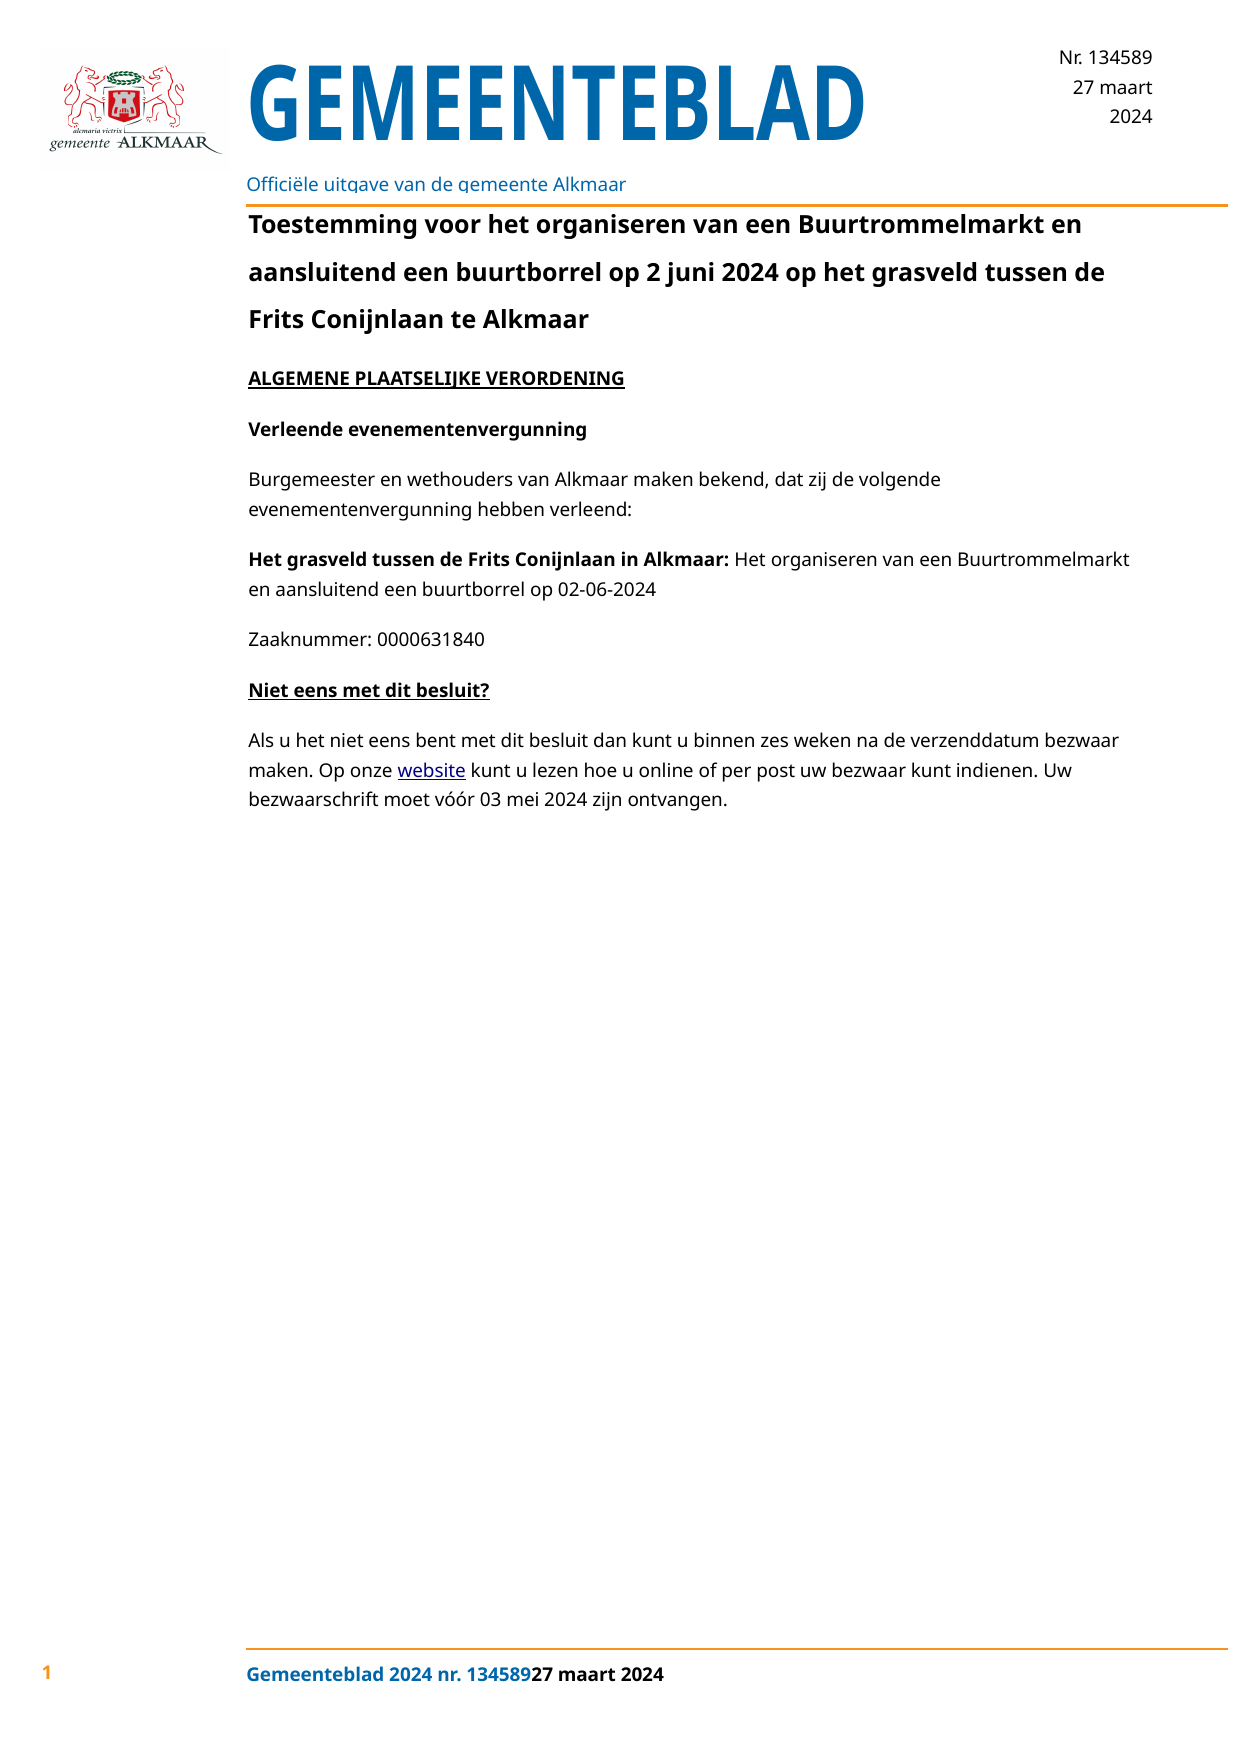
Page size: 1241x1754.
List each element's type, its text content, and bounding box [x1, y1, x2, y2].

text Toestemming voor het organiseren van een Buurtrommelmarkt en aansluitend een buurtborrel op 2 juni 2024 op het grasveld tussen de Frits Conijnlaan te Alkmaar [248, 207, 1152, 336]
text Verleende evenementenvergunning [248, 416, 1152, 442]
picture [41, 47, 231, 172]
text Burgemeester en wethouders van Alkmaar maken bekend, dat zij de volgende evenementenvergunning hebben verleend: [248, 466, 1152, 522]
text Het grasveld tussen de Frits Conijnlaan in Alkmaar: Het organiseren van een Buurtrommelmarkt en aansluitend een buurtborrel op 02-06-2024 [248, 546, 1152, 602]
text Zaaknummer: 0000631840 [248, 626, 1152, 652]
text ALGEMENE PLAATSELIJKE VERORDENING [248, 366, 1152, 391]
text Niet eens met dit besluit? [248, 677, 1152, 702]
text Als u het niet eens bent met dit besluit dan kunt u binnen zes weken na de verzenddatum bezwaar maken. Op onze website kunt u lezen hoe u online of per post uw bezwaar kunt indienen. Uw bezwaarschrift moet vóór 03 mei 2024 zijn ontvangen. [248, 727, 1152, 812]
